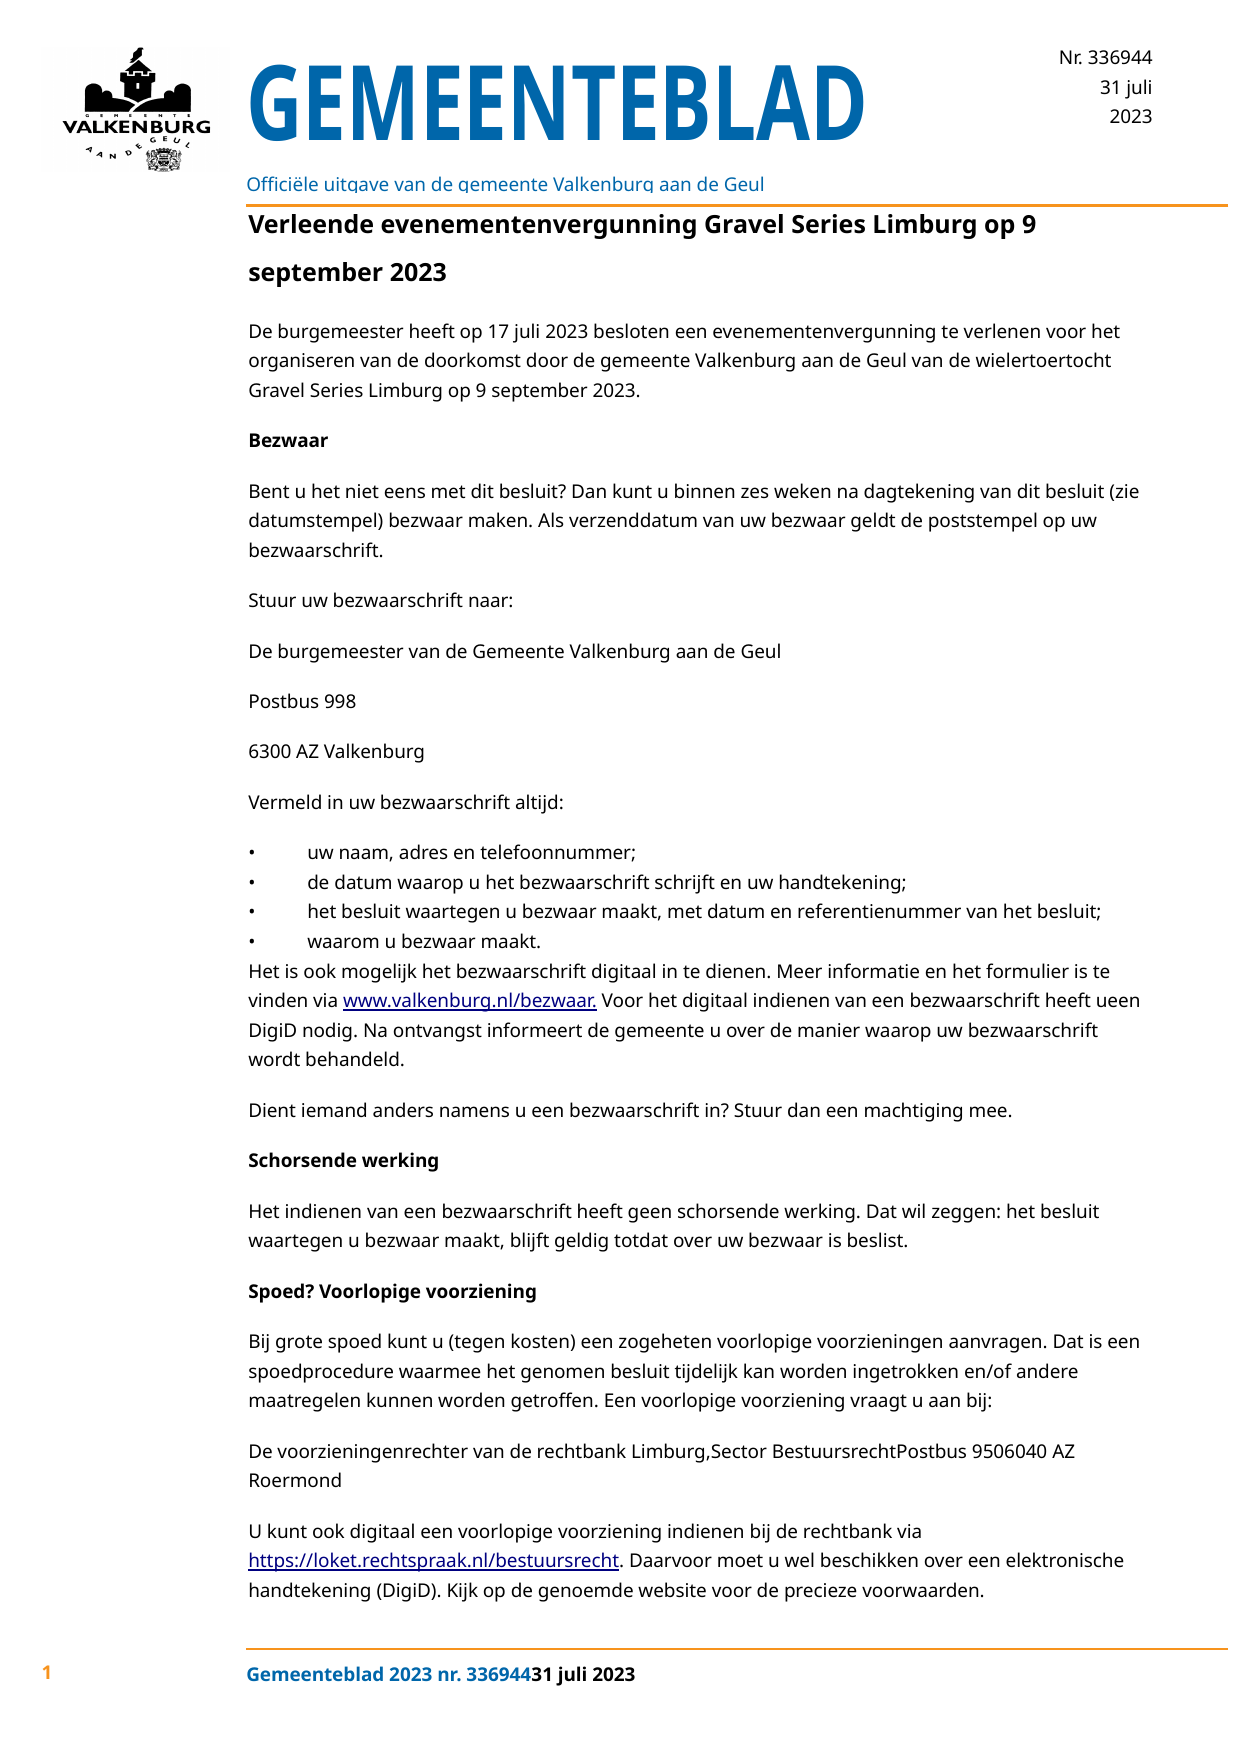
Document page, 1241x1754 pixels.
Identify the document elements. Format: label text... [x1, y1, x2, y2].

text Bij grote spoed kunt u (tegen kosten) een zogeheten voorlopige voorzieningen aanvragen. Dat is een spoedprocedure waarmee het genomen besluit tijdelijk kan worden ingetrokken en/of andere maatregelen kunnen worden getroffen. Een voorlopige voorziening vraagt u aan bij: [248, 1328, 1152, 1413]
text De burgemeester van de Gemeente Valkenburg aan de Geul [248, 638, 1152, 664]
text Stuur uw bezwaarschrift naar: [248, 587, 1152, 613]
text De burgemeester heeft op 17 juli 2023 besloten een evenementenvergunning te verlenen voor het organiseren van de doorkomst door de gemeente Valkenburg aan de Geul van de wielertoertocht Gravel Series Limburg op 9 september 2023. [248, 318, 1152, 403]
text Bent u het niet eens met dit besluit? Dan kunt u binnen zes weken na dagtekening van dit besluit (zie datumstempel) bezwaar maken. Als verzenddatum van uw bezwaar geldt de poststempel op uw bezwaarschrift. [248, 478, 1152, 563]
list waarom u bezwaar maakt. [248, 928, 1152, 954]
text 6300 AZ Valkenburg [248, 739, 1152, 764]
text Dient iemand anders namens u een bezwaarschrift in? Stuur dan een machtiging mee. [248, 1097, 1152, 1123]
list uw naam, adres en telefoonnummer; [248, 839, 1152, 865]
text Het indienen van een bezwaarschrift heeft geen schorsende werking. Dat wil zeggen: het besluit waartegen u bezwaar maakt, blijft geldig totdat over uw bezwaar is beslist. [248, 1198, 1152, 1253]
list de datum waarop u het bezwaarschrift schrijft en uw handtekening; [248, 869, 1152, 895]
text Verleende evenementenvergunning Gravel Series Limburg op 9 september 2023 [248, 207, 1152, 288]
text Het is ook mogelijk het bezwaarschrift digitaal in te dienen. Meer informatie en het formulier is te vinden via www.valkenburg.nl/bezwaar. Voor het digitaal indienen van een bezwaarschrift heeft ueen DigiD nodig. Na ontvangst informeert de gemeente u over de manier waarop uw bezwaarschrift wordt behandeld. [248, 958, 1152, 1072]
text U kunt ook digitaal een voorlopige voorziening indienen bij de rechtbank via https://loket.rechtspraak.nl/bestuursrecht. Daarvoor moet u wel beschikken over een elektronische handtekening (DigiD). Kijk op de genoemde website voor de precieze voorwaarden. [248, 1518, 1152, 1603]
text Spoed? Voorlopige voorziening [248, 1278, 1152, 1304]
text De voorzieningenrechter van de rechtbank Limburg,Sector BestuursrechtPostbus 9506040 AZ Roermond [248, 1438, 1152, 1493]
text Schorsende werking [248, 1147, 1152, 1173]
text Bezwaar [248, 427, 1152, 453]
list het besluit waartegen u bezwaar maakt, met datum en referentienummer van het besluit; [248, 899, 1152, 924]
text Vermeld in uw bezwaarschrift altijd: [248, 789, 1152, 815]
picture [41, 47, 231, 172]
text Postbus 998 [248, 688, 1152, 714]
